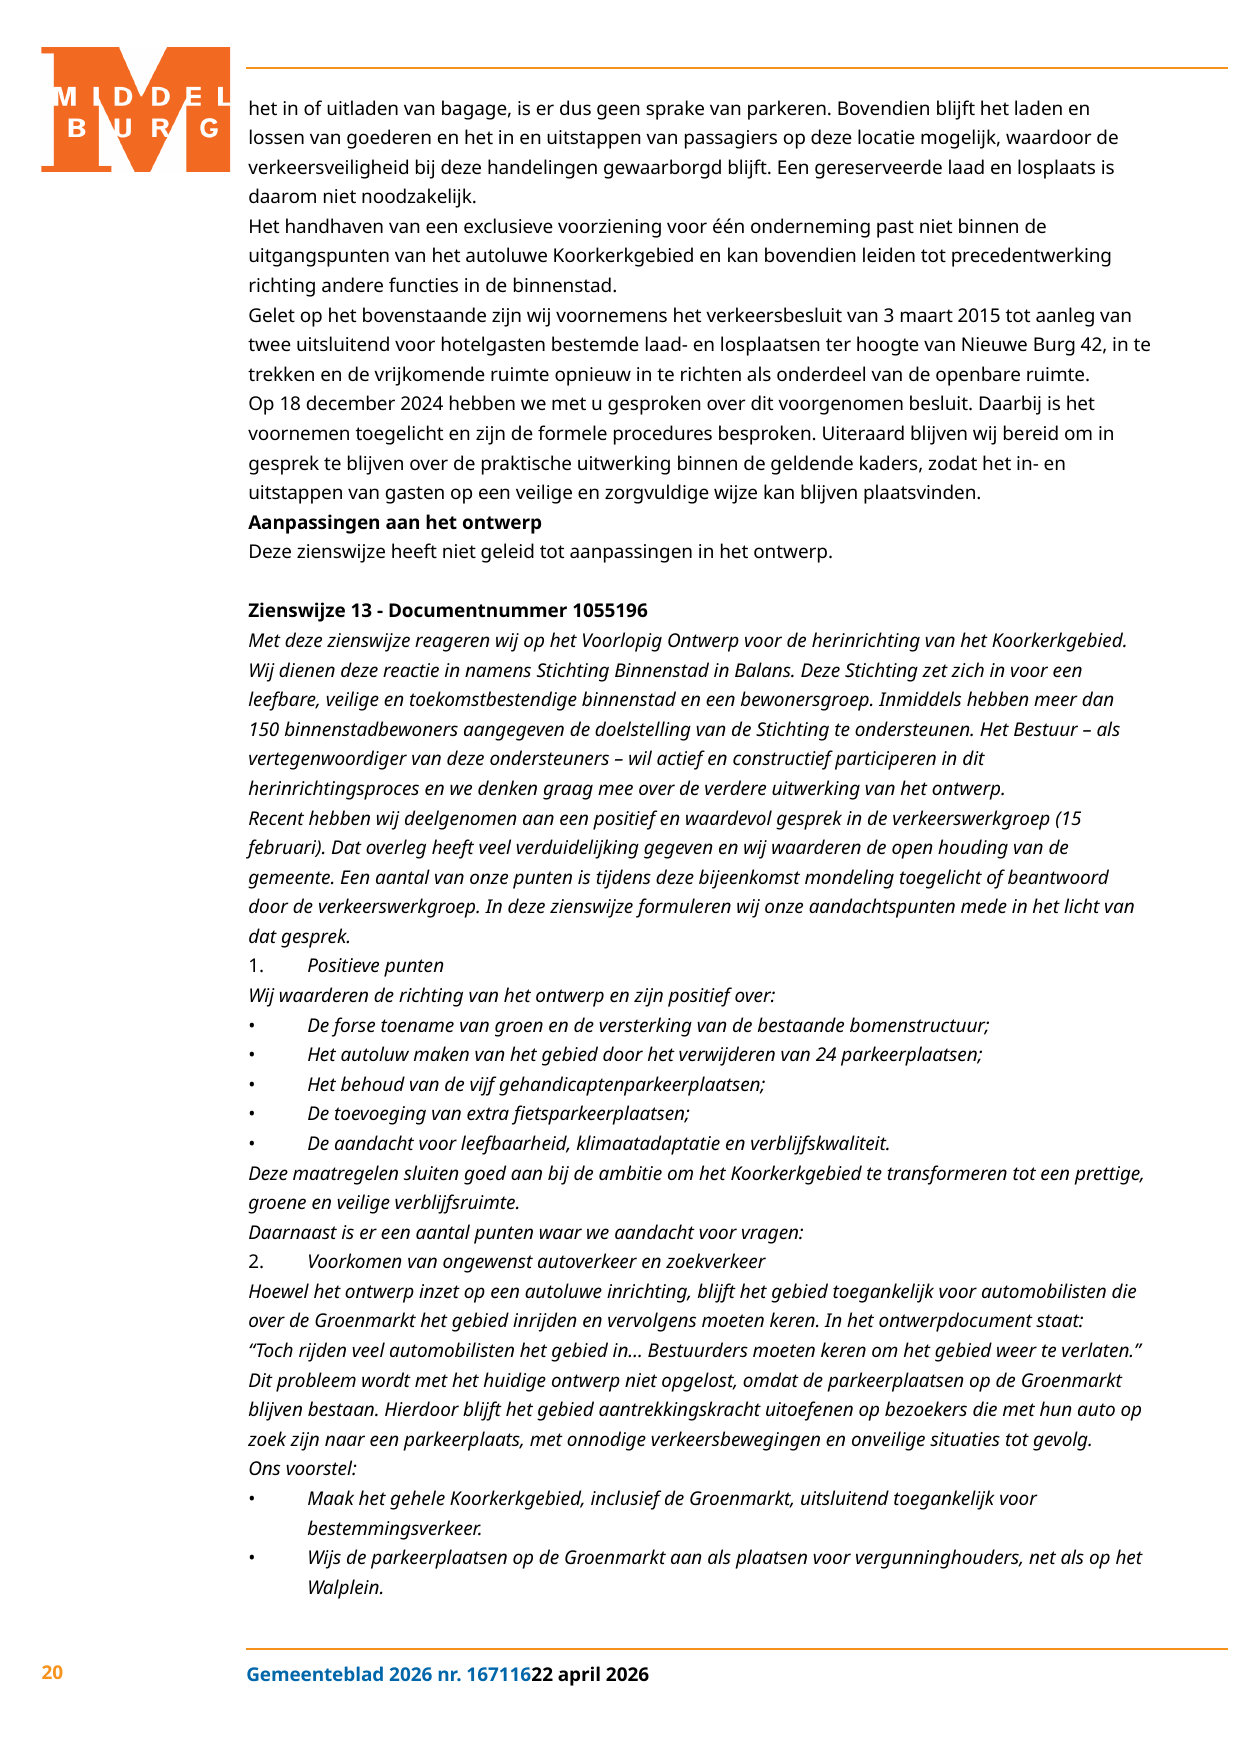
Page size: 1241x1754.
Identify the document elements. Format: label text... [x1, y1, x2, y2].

list Wijs de parkeerplaatsen op de Groenmarkt aan als plaatsen voor vergunninghouders, net als op het Walplein. [248, 1544, 1152, 1600]
text Zienswijze 13 - Documentnummer 1055196 [248, 598, 1152, 623]
picture [41, 47, 231, 172]
text het in of uitladen van bagage, is er dus geen sprake van parkeren. Bovendien blijft het laden en lossen van goederen en het in en uitstappen van passagiers op deze locatie mogelijk, waardoor de verkeersveiligheid bij deze handelingen gewaarborgd blijft. Een gereserveerde laad en losplaats is daarom niet noodzakelijk. [248, 95, 1152, 209]
list Maak het gehele Koorkerkgebied, inclusief de Groenmarkt, uitsluitend toegankelijk voor bestemmingsverkeer. [248, 1485, 1152, 1541]
list De aandacht voor leefbaarheid, klimaatadaptatie en verblijfskwaliteit. [248, 1130, 1152, 1156]
text Hoewel het ontwerp inzet op een autoluwe inrichting, blijft het gebied toegankelijk voor automobilisten die over de Groenmarkt het gebied inrijden en vervolgens moeten keren. In het ontwerpdocument staat: [248, 1278, 1152, 1333]
text Daarnaast is er een aantal punten waar we aandacht voor vragen: [248, 1219, 1152, 1245]
text Wij waarderen de richting van het ontwerp en zijn positief over: [248, 982, 1152, 1008]
list Het behoud van de vijf gehandicaptenparkeerplaatsen; [248, 1071, 1152, 1097]
list De forse toename van groen en de versterking van de bestaande bomenstructuur; [248, 1012, 1152, 1038]
list Positieve punten [248, 953, 1152, 978]
text Op 18 december 2024 hebben we met u gesproken over dit voorgenomen besluit. Daarbij is het voornemen toegelicht en zijn de formele procedures besproken. Uiteraard blijven wij bereid om in gesprek te blijven over de praktische uitwerking binnen de geldende kaders, zodat het in- en uitstappen van gasten op een veilige en zorgvuldige wijze kan blijven plaatsvinden. [248, 391, 1152, 505]
text Het handhaven van een exclusieve voorziening voor één onderneming past niet binnen de uitgangspunten van het autoluwe Koorkerkgebied en kan bovendien leiden tot precedentwerking richting andere functies in de binnenstad. [248, 213, 1152, 298]
text Deze maatregelen sluiten goed aan bij de ambitie om het Koorkerkgebied te transformeren tot een prettige, groene en veilige verblijfsruimte. [248, 1160, 1152, 1215]
list Voorkomen van ongewenst autoverkeer en zoekverkeer [248, 1248, 1152, 1274]
text Aanpassingen aan het ontwerp [248, 509, 1152, 535]
text Met deze zienswijze reageren wij op het Voorlopig Ontwerp voor de herinrichting van het Koorkerkgebied. Wij dienen deze reactie in namens Stichting Binnenstad in Balans. Deze Stichting zet zich in voor een leefbare, veilige en toekomstbestendige binnenstad en een bewonersgroep. Inmiddels hebben meer dan 150 binnenstadbewoners aangegeven de doelstelling van de Stichting te ondersteunen. Het Bestuur – als vertegenwoordiger van deze ondersteuners – wil actief en constructief participeren in dit herinrichtingsproces en we denken graag mee over de verdere uitwerking van het ontwerp. [248, 627, 1152, 801]
list Het autoluw maken van het gebied door het verwijderen van 24 parkeerplaatsen; [248, 1041, 1152, 1067]
text Dit probleem wordt met het huidige ontwerp niet opgelost, omdat de parkeerplaatsen op de Groenmarkt blijven bestaan. Hierdoor blijft het gebied aantrekkingskracht uitoefenen op bezoekers die met hun auto op zoek zijn naar een parkeerplaats, met onnodige verkeersbewegingen en onveilige situaties tot gevolg. [248, 1367, 1152, 1452]
text Deze zienswijze heeft niet geleid tot aanpassingen in het ontwerp. [248, 538, 1152, 564]
text Gelet op het bovenstaande zijn wij voornemens het verkeersbesluit van 3 maart 2015 tot aanleg van twee uitsluitend voor hotelgasten bestemde laad- en losplaatsen ter hoogte van Nieuwe Burg 42, in te trekken en de vrijkomende ruimte opnieuw in te richten als onderdeel van de openbare ruimte. [248, 302, 1152, 387]
text Ons voorstel: [248, 1456, 1152, 1481]
text Recent hebben wij deelgenomen aan een positief en waardevol gesprek in de verkeerswerkgroep (15 februari). Dat overleg heeft veel verduidelijking gegeven en wij waarderen de open houding van de gemeente. Een aantal van onze punten is tijdens deze bijeenkomst mondeling toegelicht of beantwoord door de verkeerswerkgroep. In deze zienswijze formuleren wij onze aandachtspunten mede in het licht van dat gesprek. [248, 805, 1152, 949]
text “Toch rijden veel automobilisten het gebied in… Bestuurders moeten keren om het gebied weer te verlaten.” [248, 1337, 1152, 1363]
list De toevoeging van extra fietsparkeerplaatsen; [248, 1101, 1152, 1126]
